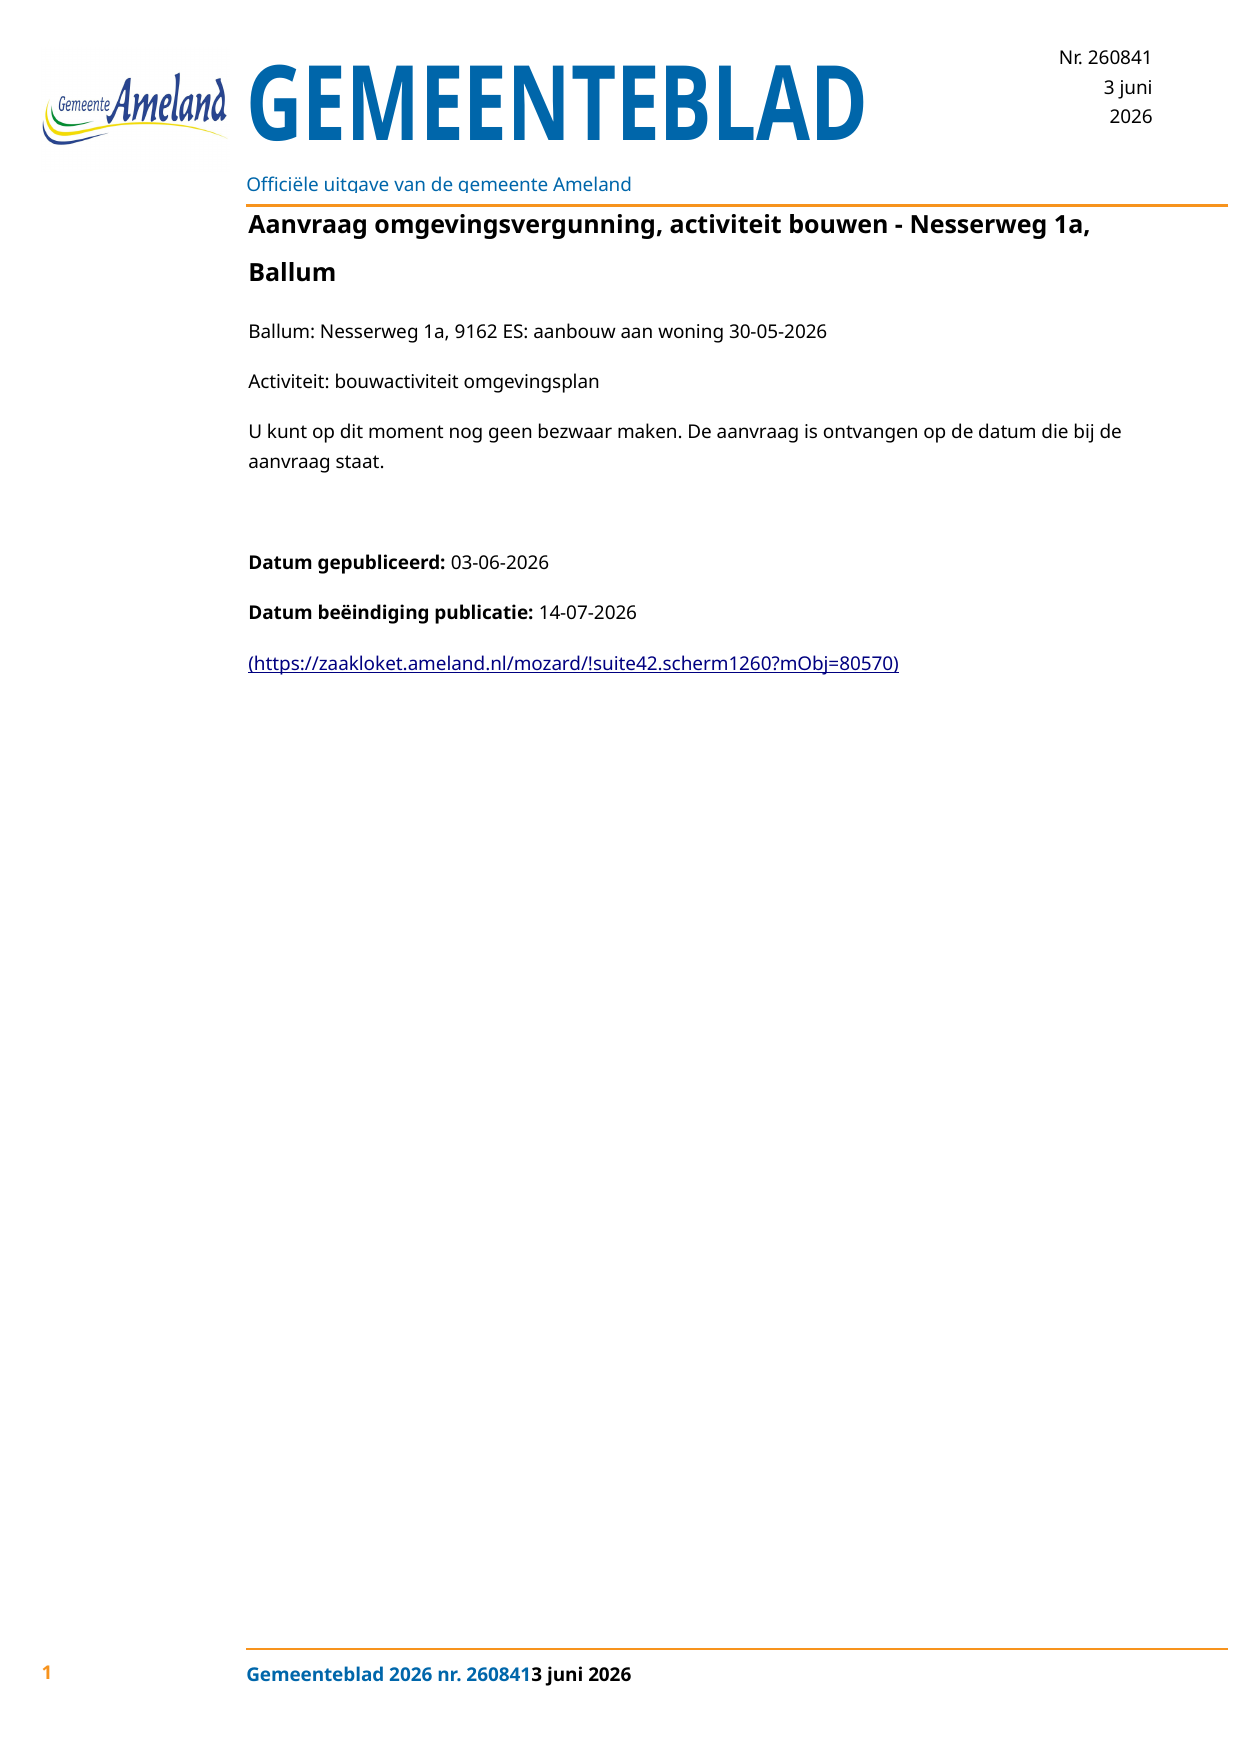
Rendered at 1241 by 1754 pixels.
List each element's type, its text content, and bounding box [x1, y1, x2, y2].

picture [41, 47, 231, 172]
text (https://zaakloket.ameland.nl/mozard/!suite42.scherm1260?mObj=80570) [248, 650, 1152, 676]
text Activiteit: bouwactiviteit omgevingsplan [248, 368, 1152, 394]
text Aanvraag omgevingsvergunning, activiteit bouwen - Nesserweg 1a, Ballum [248, 207, 1152, 288]
text U kunt op dit moment nog geen bezwaar maken. De aanvraag is ontvangen op de datum die bij de aanvraag staat. [248, 419, 1152, 474]
text Datum beëindiging publicatie: 14-07-2026 [248, 599, 1152, 625]
text Datum gepubliceerd: 03-06-2026 [248, 549, 1152, 575]
text Ballum: Nesserweg 1a, 9162 ES: aanbouw aan woning 30-05-2026 [248, 318, 1152, 344]
